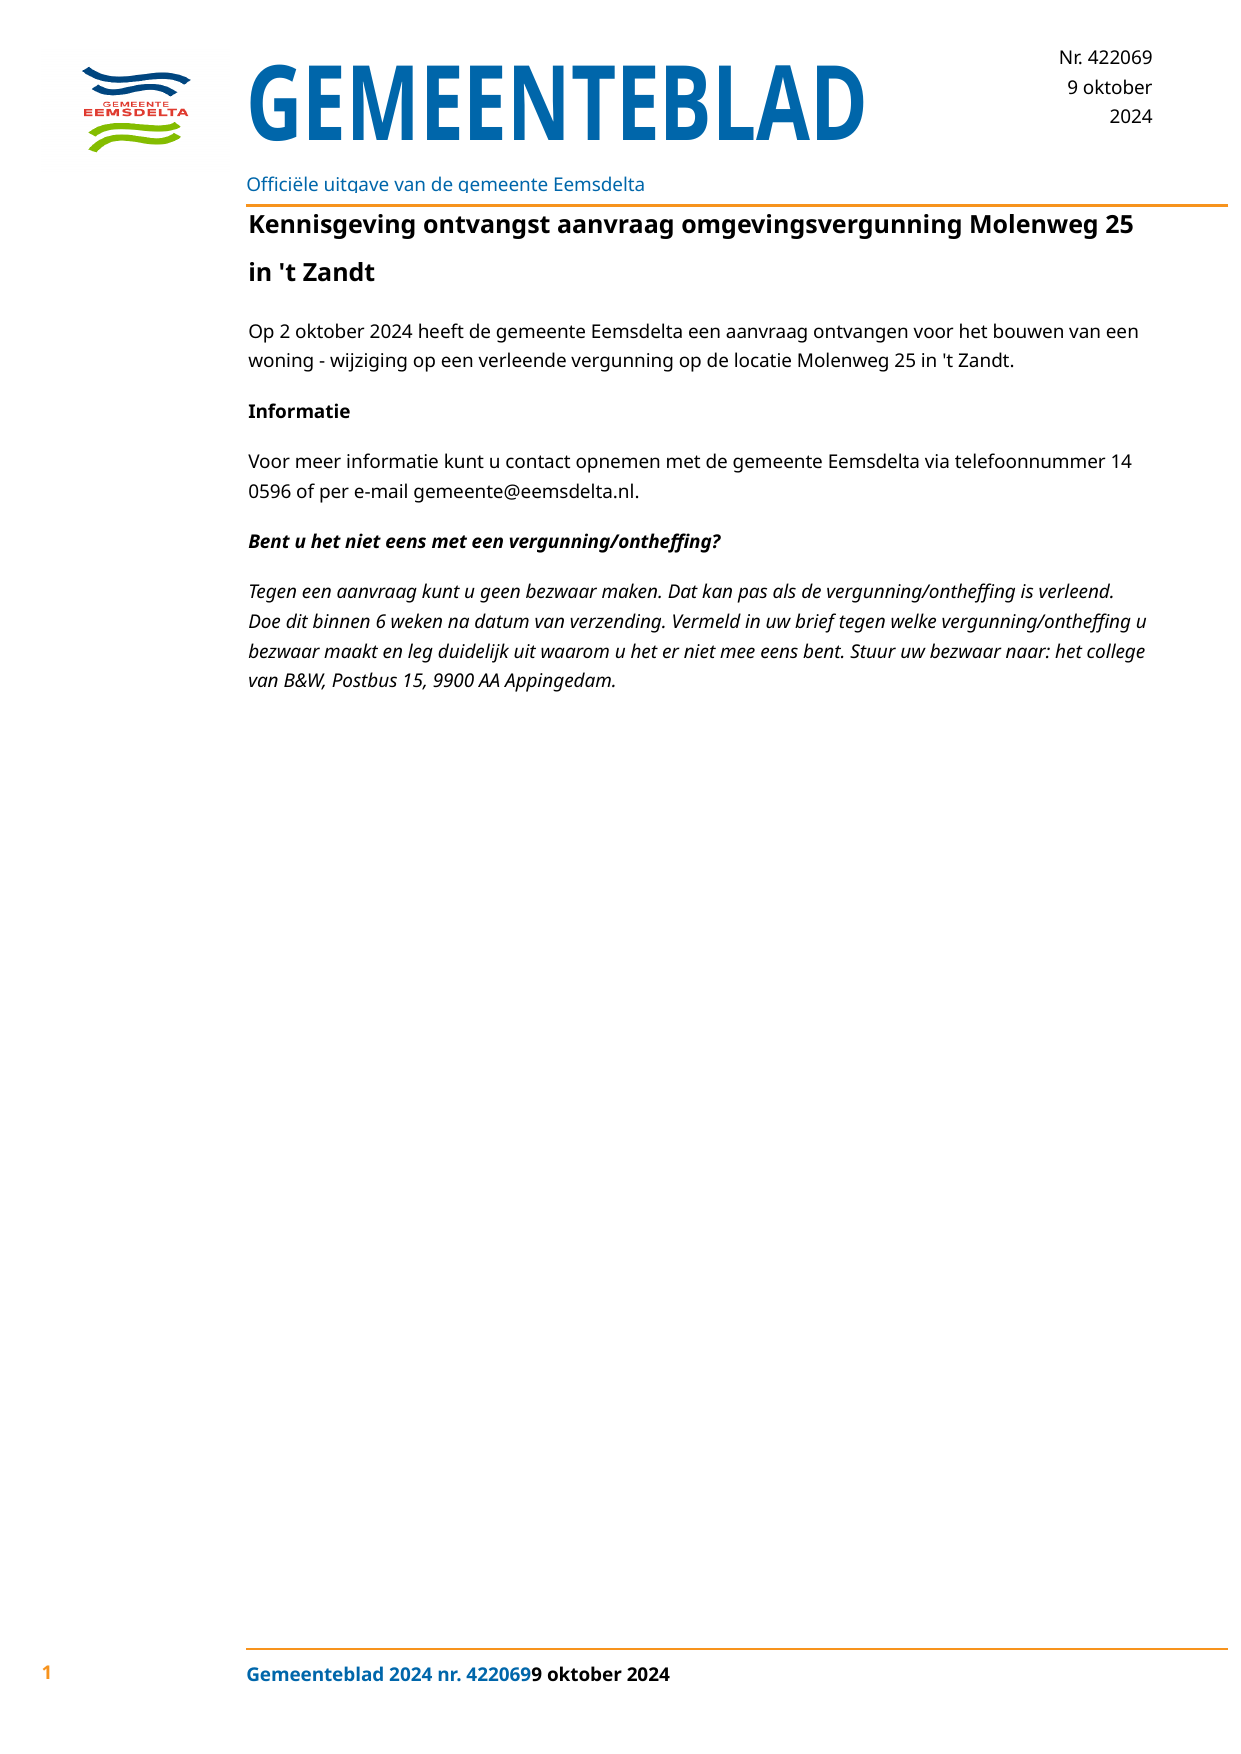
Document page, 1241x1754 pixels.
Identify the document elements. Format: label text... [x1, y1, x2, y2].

text Op 2 oktober 2024 heeft de gemeente Eemsdelta een aanvraag ontvangen voor het bouwen van een woning - wijziging op een verleende vergunning op de locatie Molenweg 25 in 't Zandt. [248, 318, 1152, 373]
text Kennisgeving ontvangst aanvraag omgevingsvergunning Molenweg 25 in 't Zandt [248, 207, 1152, 288]
text Tegen een aanvraag kunt u geen bezwaar maken. Dat kan pas als de vergunning/ontheffing is verleend. Doe dit binnen 6 weken na datum van verzending. Vermeld in uw brief tegen welke vergunning/ontheffing u bezwaar maakt en leg duidelijk uit waarom u het er niet mee eens bent. Stuur uw bezwaar naar: het college van B&W, Postbus 15, 9900 AA Appingedam. [248, 579, 1152, 693]
text Bent u het niet eens met een vergunning/ontheffing? [248, 528, 1152, 554]
picture [41, 47, 231, 172]
text Voor meer informatie kunt u contact opnemen met de gemeente Eemsdelta via telefoonnummer 14 0596 of per e-mail gemeente@eemsdelta.nl. [248, 448, 1152, 504]
text Informatie [248, 398, 1152, 424]
